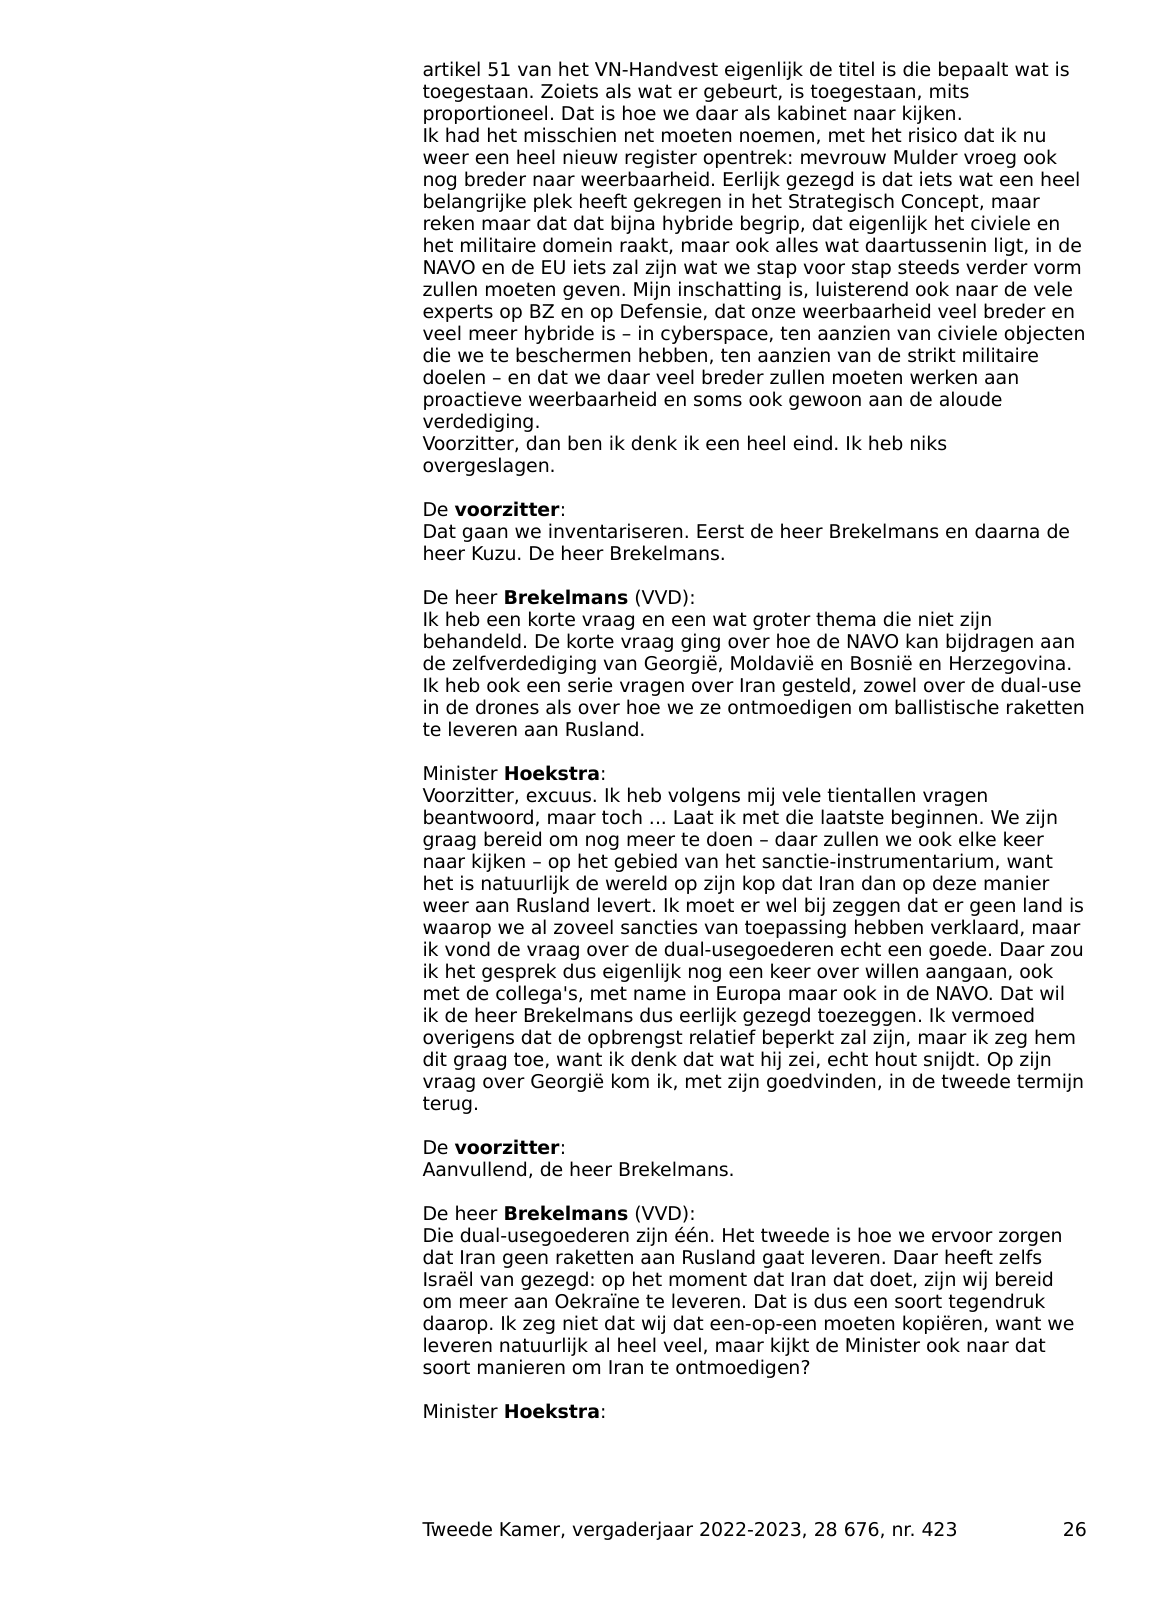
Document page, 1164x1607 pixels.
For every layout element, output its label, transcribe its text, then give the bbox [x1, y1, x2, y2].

text Voorzitter, dan ben ik denk ik een heel eind. Ik heb niks overgeslagen. [422, 433, 1087, 477]
text Aanvullend, de heer Brekelmans. [422, 1159, 1087, 1181]
text Ik had het misschien net moeten noemen, met het risico dat ik nu weer een heel nieuw register opentrek: mevrouw Mulder vroeg ook nog breder naar weerbaarheid. Eerlijk gezegd is dat iets wat een heel belangrijke plek heeft gekregen in het Strategisch Concept, maar reken maar dat dat bijna hybride begrip, dat eigenlijk het civiele en het militaire domein raakt, maar ook alles wat daartussenin ligt, in de NAVO en de EU iets zal zijn wat we stap voor stap steeds verder vorm zullen moeten geven. Mijn inschatting is, luisterend ook naar de vele experts op BZ en op Defensie, dat onze weerbaarheid veel breder en veel meer hybride is – in cyberspace, ten aanzien van civiele objecten die we te beschermen hebben, ten aanzien van de strikt militaire doelen – en dat we daar veel breder zullen moeten werken aan proactieve weerbaarheid en soms ook gewoon aan de aloude verdediging. [422, 125, 1087, 433]
text Dat gaan we inventariseren. Eerst de heer Brekelmans en daarna de heer Kuzu. De heer Brekelmans. [422, 521, 1087, 565]
text Die dual-usegoederen zijn één. Het tweede is hoe we ervoor zorgen dat Iran geen raketten aan Rusland gaat leveren. Daar heeft zelfs Israël van gezegd: op het moment dat Iran dat doet, zijn wij bereid om meer aan Oekraïne te leveren. Dat is dus een soort tegendruk daarop. Ik zeg niet dat wij dat een-op-een moeten kopiëren, want we leveren natuurlijk al heel veel, maar kijkt de Minister ook naar dat soort manieren om Iran te ontmoedigen? [422, 1225, 1087, 1379]
text De voorzitter: [422, 499, 1087, 521]
text artikel 51 van het VN-Handvest eigenlijk de titel is die bepaalt wat is toegestaan. Zoiets als wat er gebeurt, is toegestaan, mits proportioneel. Dat is hoe we daar als kabinet naar kijken. [422, 59, 1087, 125]
text Minister Hoekstra: [422, 763, 1087, 785]
text Minister Hoekstra: [422, 1401, 1087, 1423]
text De heer Brekelmans (VVD): [422, 587, 1087, 609]
text De heer Brekelmans (VVD): [422, 1203, 1087, 1225]
text De voorzitter: [422, 1137, 1087, 1159]
text Ik heb een korte vraag en een wat groter thema die niet zijn behandeld. De korte vraag ging over hoe de NAVO kan bijdragen aan de zelfverdediging van Georgië, Moldavië en Bosnië en Herzegovina. Ik heb ook een serie vragen over Iran gesteld, zowel over de dual-use in de drones als over hoe we ze ontmoedigen om ballistische raketten te leveren aan Rusland. [422, 609, 1087, 741]
text Voorzitter, excuus. Ik heb volgens mij vele tientallen vragen beantwoord, maar toch ... Laat ik met die laatste beginnen. We zijn graag bereid om nog meer te doen – daar zullen we ook elke keer naar kijken – op het gebied van het sanctie-instrumentarium, want het is natuurlijk de wereld op zijn kop dat Iran dan op deze manier weer aan Rusland levert. Ik moet er wel bij zeggen dat er geen land is waarop we al zoveel sancties van toepassing hebben verklaard, maar ik vond de vraag over de dual-usegoederen echt een goede. Daar zou ik het gesprek dus eigenlijk nog een keer over willen aangaan, ook met de collega's, met name in Europa maar ook in de NAVO. Dat wil ik de heer Brekelmans dus eerlijk gezegd toezeggen. Ik vermoed overigens dat de opbrengst relatief beperkt zal zijn, maar ik zeg hem dit graag toe, want ik denk dat wat hij zei, echt hout snijdt. Op zijn vraag over Georgië kom ik, met zijn goedvinden, in de tweede termijn terug. [422, 785, 1087, 1115]
